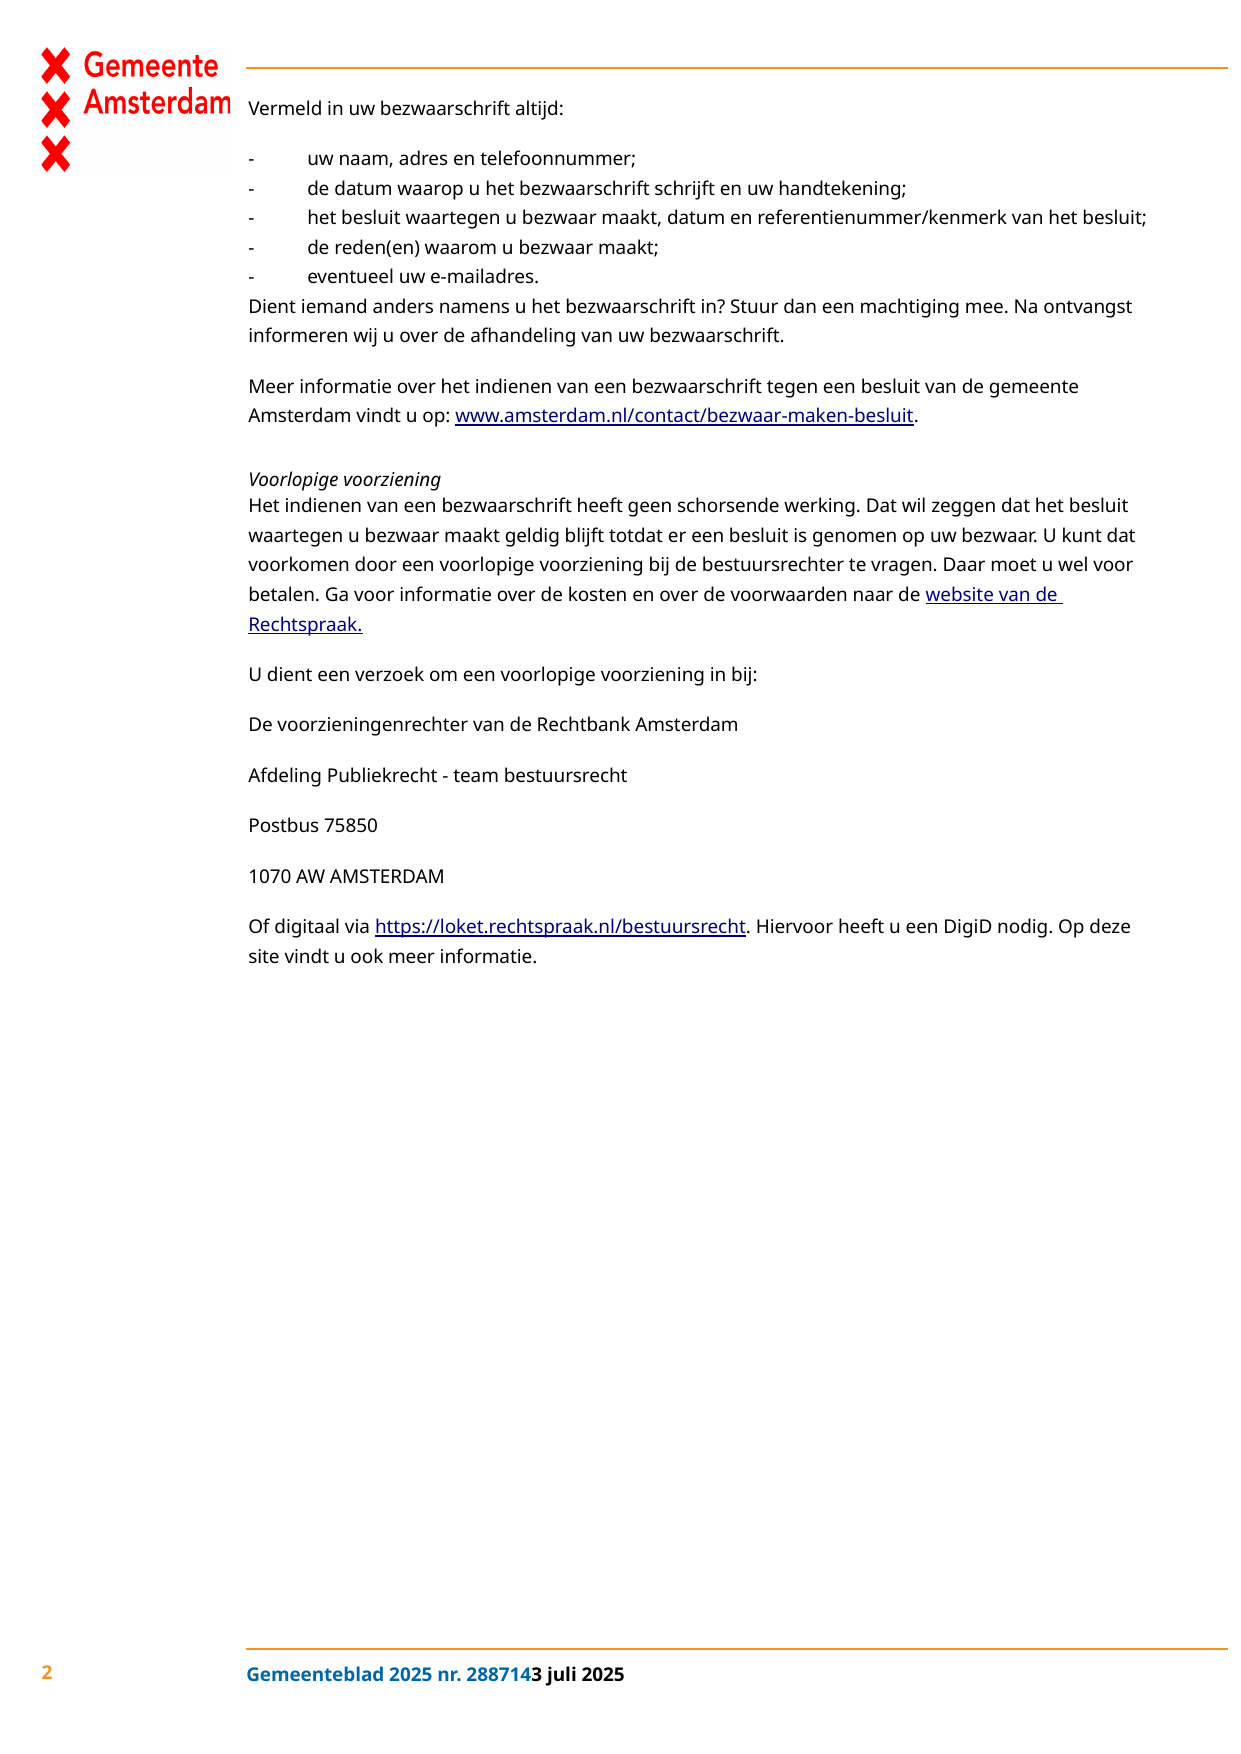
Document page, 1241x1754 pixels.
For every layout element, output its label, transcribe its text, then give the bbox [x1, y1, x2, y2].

text Afdeling Publiekrecht - team bestuursrecht [248, 762, 1152, 788]
text Het indienen van een bezwaarschrift heeft geen schorsende werking. Dat wil zeggen dat het besluit waartegen u bezwaar maakt geldig blijft totdat er een besluit is genomen op uw bezwaar. U kunt dat voorkomen door een voorlopige voorziening bij de bestuursrechter te vragen. Daar moet u wel voor betalen. Ga voor informatie over de kosten en over de voorwaarden naar de website van de Rechtspraak. [248, 492, 1152, 636]
text Of digitaal via https://loket.rechtspraak.nl/bestuursrecht. Hiervoor heeft u een DigiD nodig. Op deze site vindt u ook meer informatie. [248, 913, 1152, 968]
text U dient een verzoek om een voorlopige voorziening in bij: [248, 661, 1152, 687]
text De voorzieningenrechter van de Rechtbank Amsterdam [248, 712, 1152, 737]
text Voorlopige voorziening [248, 467, 1152, 492]
text Dient iemand anders namens u het bezwaarschrift in? Stuur dan een machtiging mee. Na ontvangst informeren wij u over de afhandeling van uw bezwaarschrift. [248, 293, 1152, 348]
text Vermeld in uw bezwaarschrift altijd: [248, 95, 1152, 121]
picture [41, 47, 231, 172]
list de reden(en) waarom u bezwaar maakt; [248, 234, 1152, 260]
text 1070 AW AMSTERDAM [248, 863, 1152, 888]
text Postbus 75850 [248, 812, 1152, 838]
list eventueel uw e-mailadres. [248, 263, 1152, 289]
list uw naam, adres en telefoonnummer; [248, 145, 1152, 171]
text Meer informatie over het indienen van een bezwaarschrift tegen een besluit van de gemeente Amsterdam vindt u op: www.amsterdam.nl/contact/bezwaar-maken-besluit. [248, 373, 1152, 428]
list de datum waarop u het bezwaarschrift schrijft en uw handtekening; [248, 175, 1152, 201]
list het besluit waartegen u bezwaar maakt, datum en referentienummer/kenmerk van het besluit; [248, 204, 1152, 230]
